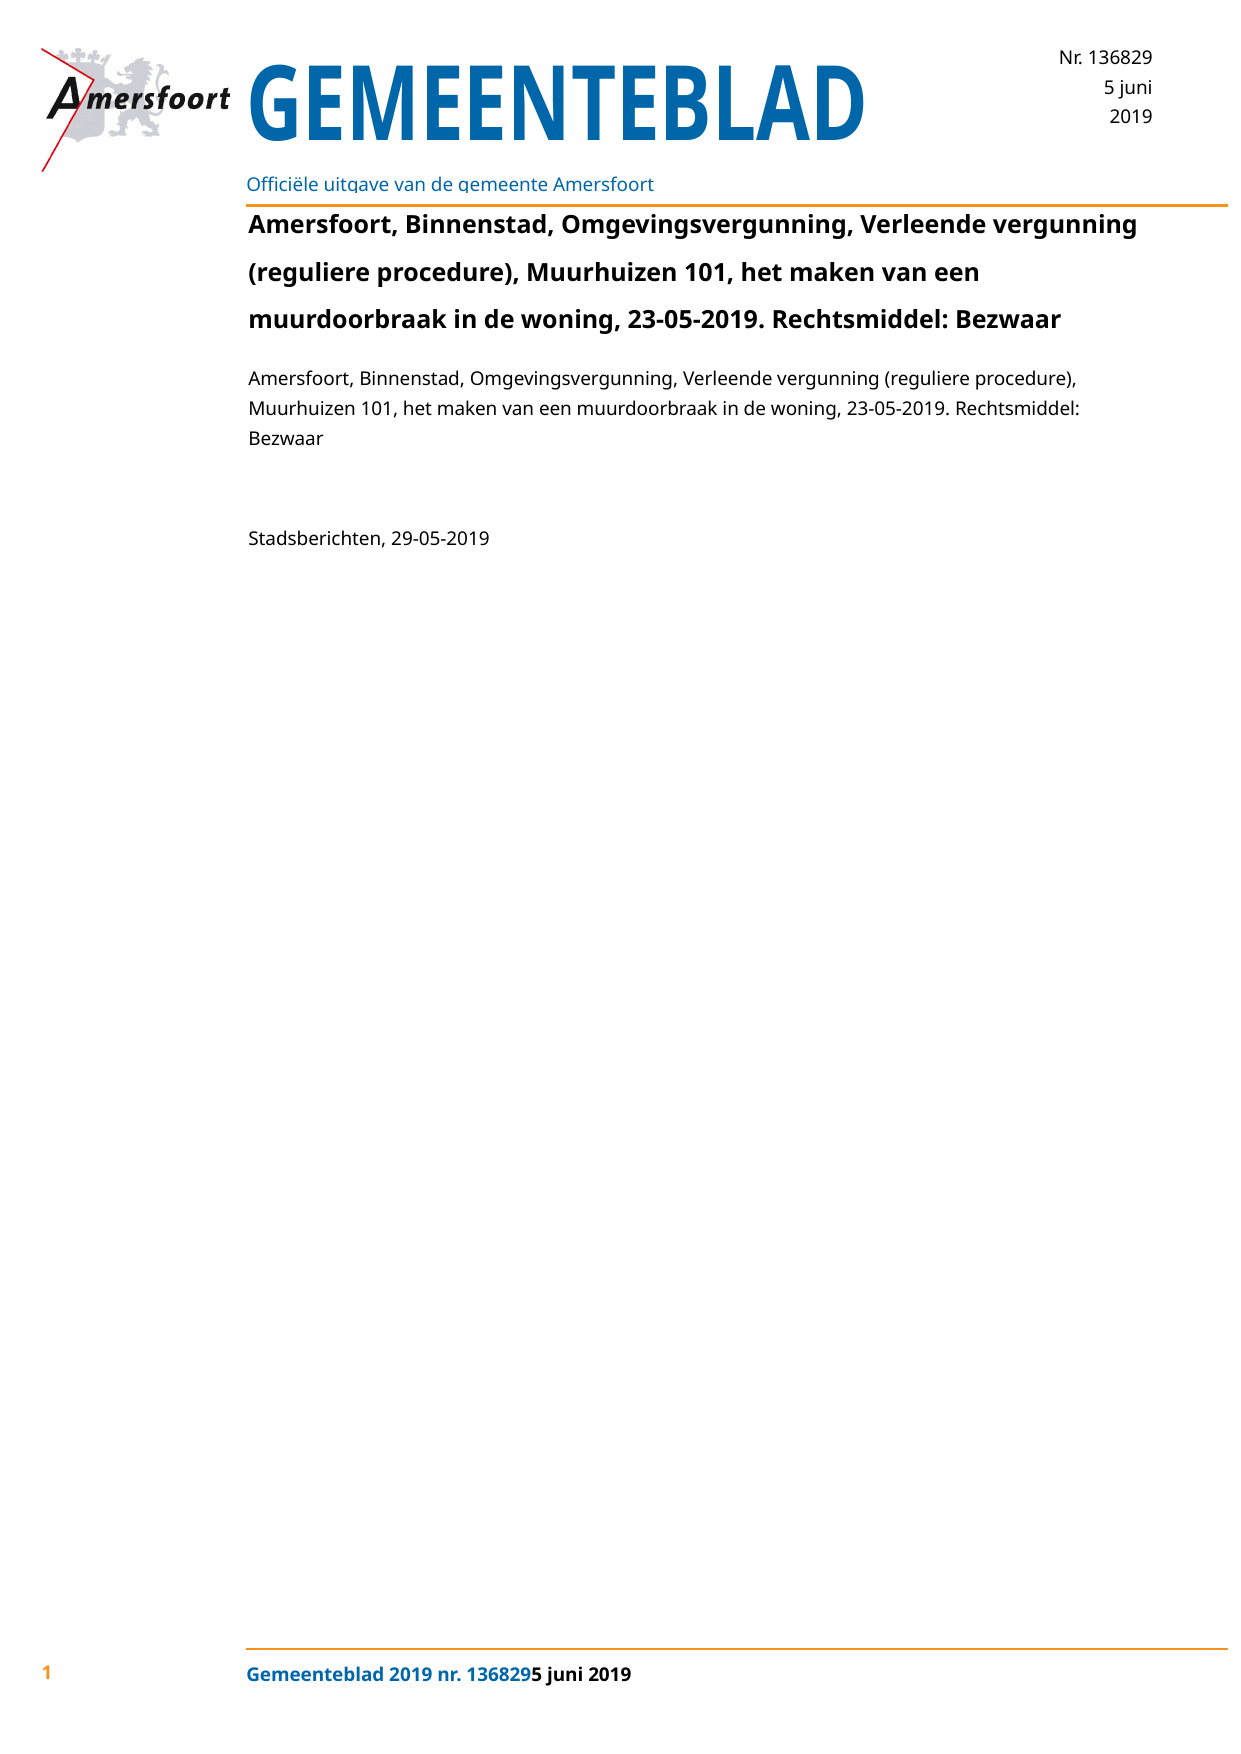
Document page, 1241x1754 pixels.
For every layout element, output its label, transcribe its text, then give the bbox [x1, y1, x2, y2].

text Stadsberichten, 29-05-2019 [248, 526, 1152, 551]
picture [41, 47, 231, 172]
text Amersfoort, Binnenstad, Omgevingsvergunning, Verleende vergunning (reguliere procedure), Muurhuizen 101, het maken van een muurdoorbraak in de woning, 23-05-2019. Rechtsmiddel: Bezwaar [248, 207, 1152, 336]
text Amersfoort, Binnenstad, Omgevingsvergunning, Verleende vergunning (reguliere procedure), Muurhuizen 101, het maken van een muurdoorbraak in de woning, 23-05-2019. Rechtsmiddel: Bezwaar [248, 366, 1152, 450]
